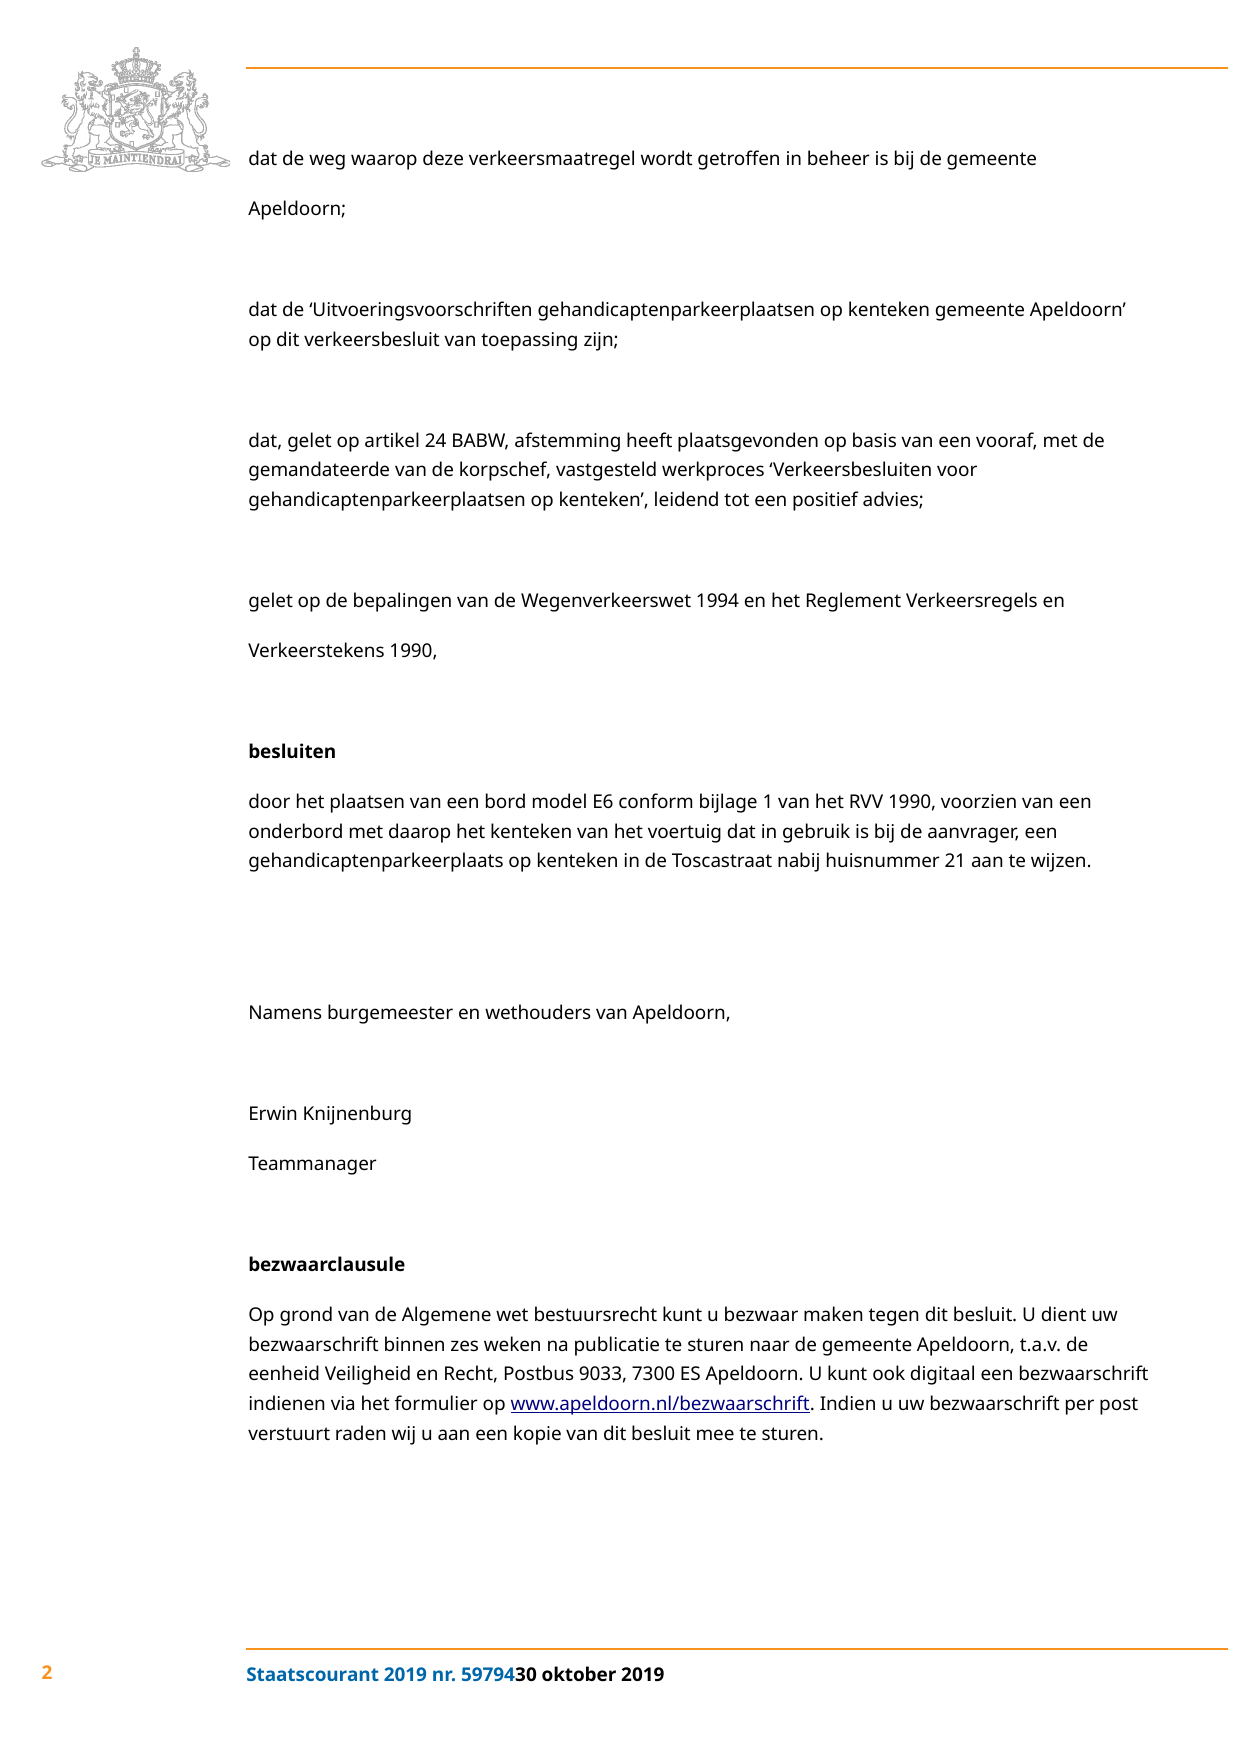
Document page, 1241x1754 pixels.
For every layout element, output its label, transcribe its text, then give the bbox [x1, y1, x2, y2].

text Apeldoorn; [248, 196, 1152, 221]
text dat de ‘Uitvoeringsvoorschriften gehandicaptenparkeerplaatsen op kenteken gemeente Apeldoorn’ op dit verkeersbesluit van toepassing zijn; [248, 296, 1152, 352]
text door het plaatsen van een bord model E6 conform bijlage 1 van het RVV 1990, voorzien van een onderbord met daarop het kenteken van het voertuig dat in gebruik is bij de aanvrager, een gehandicaptenparkeerplaats op kenteken in de Toscastraat nabij huisnummer 21 aan te wijzen. [248, 788, 1152, 873]
text Verkeerstekens 1990, [248, 637, 1152, 663]
text Op grond van de Algemene wet bestuursrecht kunt u bezwaar maken tegen dit besluit. U dient uw bezwaarschrift binnen zes weken na publicatie te sturen naar de gemeente Apeldoorn, t.a.v. de eenheid Veiligheid en Recht, Postbus 9033, 7300 ES Apeldoorn. U kunt ook digitaal een bezwaarschrift indienen via het formulier op www.apeldoorn.nl/bezwaarschrift. Indien u uw bezwaarschrift per post verstuurt raden wij u aan een kopie van dit besluit mee te sturen. [248, 1301, 1152, 1446]
picture [41, 47, 231, 172]
text gelet op de bepalingen van de Wegenverkeerswet 1994 en het Reglement Verkeersregels en [248, 587, 1152, 613]
text bezwaarclausule [248, 1251, 1152, 1277]
text dat, gelet op artikel 24 BABW, afstemming heeft plaatsgevonden op basis van een vooraf, met de gemandateerde van de korpschef, vastgesteld werkproces ‘Verkeersbesluiten voor gehandicaptenparkeerplaatsen op kenteken’, leidend tot een positief advies; [248, 427, 1152, 512]
text dat de weg waarop deze verkeersmaatregel wordt getroffen in beheer is bij de gemeente [248, 145, 1152, 171]
text Teammanager [248, 1150, 1152, 1176]
text besluiten [248, 738, 1152, 764]
text Namens burgemeester en wethouders van Apeldoorn, [248, 999, 1152, 1025]
text Erwin Knijnenburg [248, 1100, 1152, 1126]
